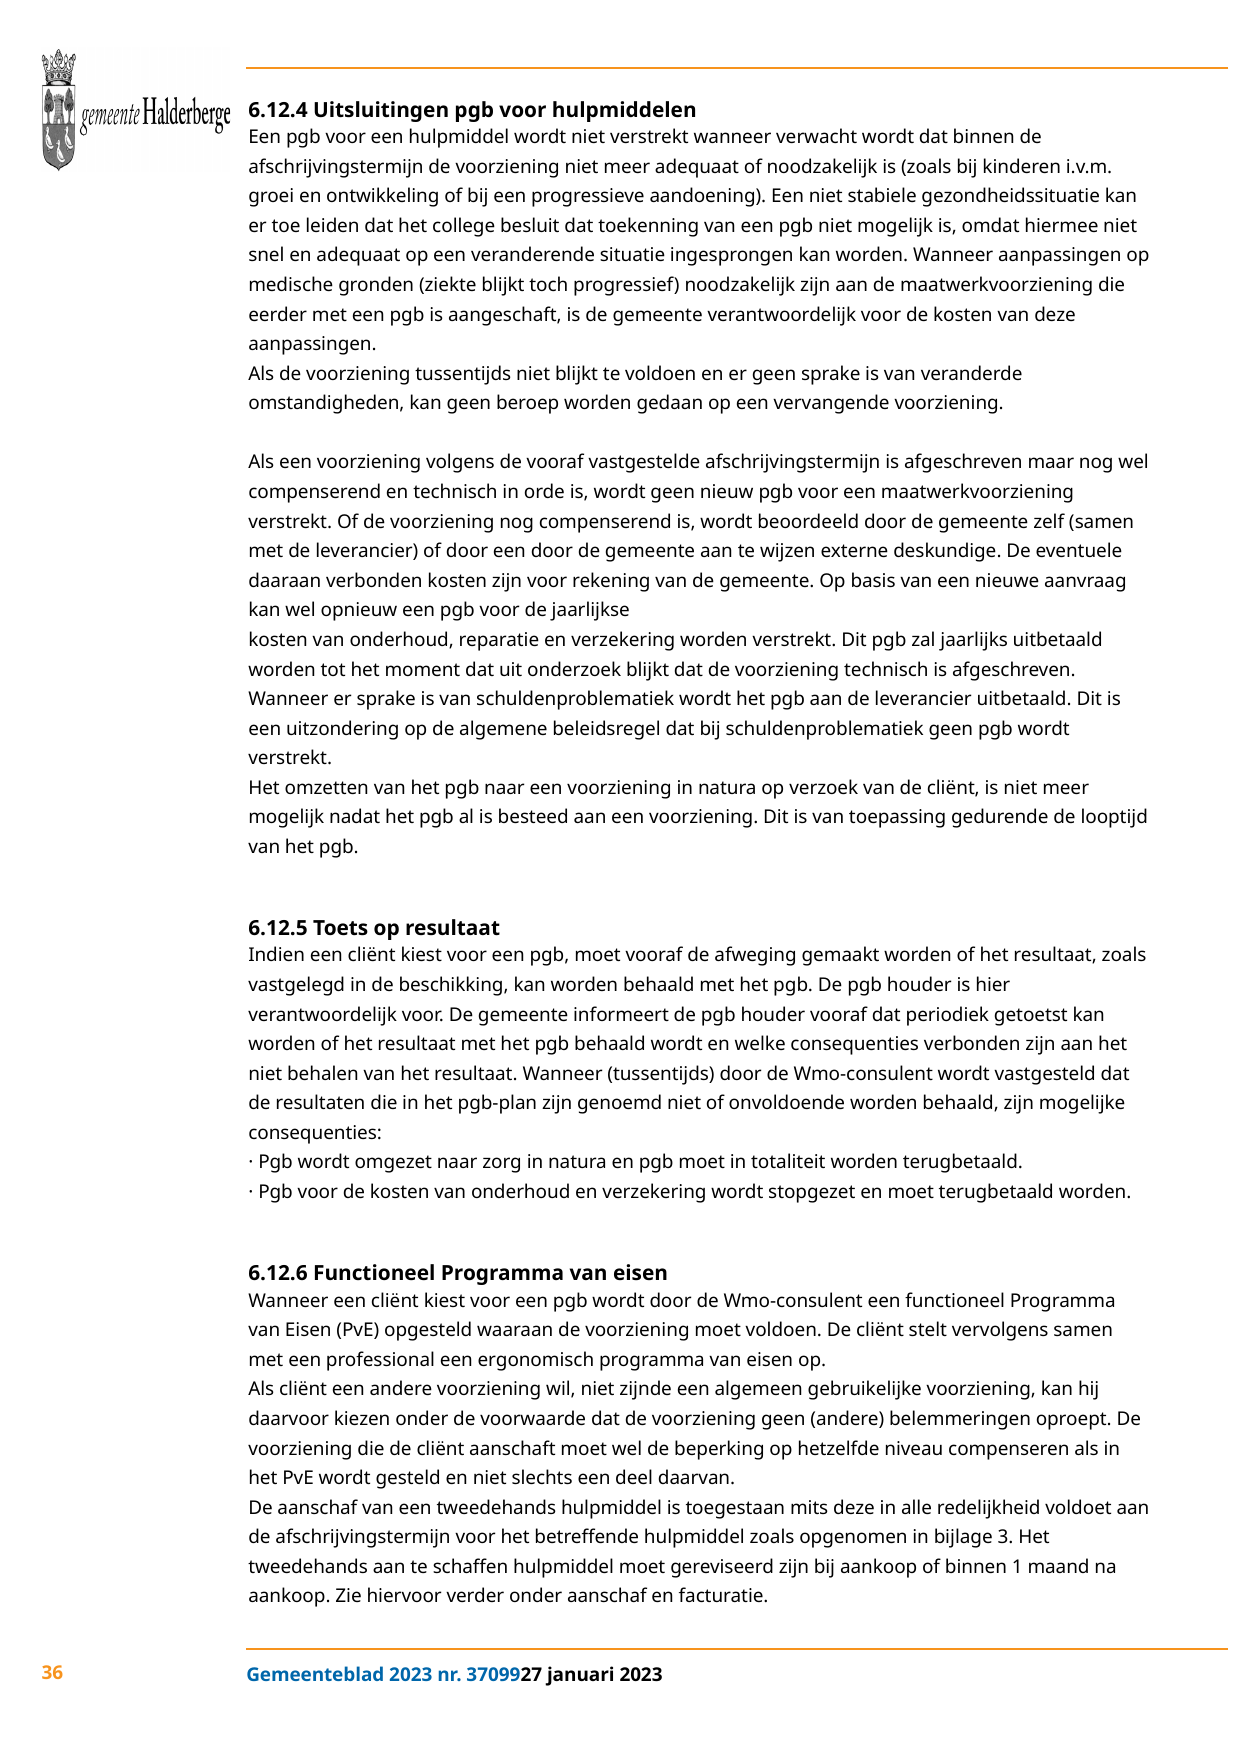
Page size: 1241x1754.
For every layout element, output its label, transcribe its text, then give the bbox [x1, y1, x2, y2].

text 6.12.6 Functioneel Programma van eisen [248, 1258, 1152, 1287]
text De aanschaf van een tweedehands hulpmiddel is toegestaan mits deze in alle redelijkheid voldoet aan de afschrijvingstermijn voor het betreffende hulpmiddel zoals opgenomen in bijlage 3. Het tweedehands aan te schaffen hulpmiddel moet gereviseerd zijn bij aankoop of binnen 1 maand na aankoop. Zie hiervoor verder onder aanschaf en facturatie. [248, 1494, 1152, 1608]
text Als een voorziening volgens de vooraf vastgestelde afschrijvingstermijn is afgeschreven maar nog wel compenserend en technisch in orde is, wordt geen nieuw pgb voor een maatwerkvoorziening verstrekt. Of de voorziening nog compenserend is, wordt beoordeeld door de gemeente zelf (samen met de leverancier) of door een door de gemeente aan te wijzen externe deskundige. De eventuele daaraan verbonden kosten zijn voor rekening van de gemeente. Op basis van een nieuwe aanvraag kan wel opnieuw een pgb voor de jaarlijkse [248, 449, 1152, 622]
text Als de voorziening tussentijds niet blijkt te voldoen en er geen sprake is van veranderde omstandigheden, kan geen beroep worden gedaan op een vervangende voorziening. [248, 360, 1152, 415]
text Het omzetten van het pgb naar een voorziening in natura op verzoek van de cliënt, is niet meer mogelijk nadat het pgb al is besteed aan een voorziening. Dit is van toepassing gedurende de looptijd van het pgb. [248, 774, 1152, 859]
text 6.12.5 Toets op resultaat [248, 913, 1152, 942]
text · Pgb voor de kosten van onderhoud en verzekering wordt stopgezet en moet terugbetaald worden. [248, 1178, 1152, 1204]
text Indien een cliënt kiest voor een pgb, moet vooraf de afweging gemaakt worden of het resultaat, zoals vastgelegd in de beschikking, kan worden behaald met het pgb. De pgb houder is hier verantwoordelijk voor. De gemeente informeert de pgb houder vooraf dat periodiek getoetst kan worden of het resultaat met het pgb behaald wordt en welke consequenties verbonden zijn aan het niet behalen van het resultaat. Wanneer (tussentijds) door de Wmo-consulent wordt vastgesteld dat de resultaten die in het pgb-plan zijn genoemd niet of onvoldoende worden behaald, zijn mogelijke consequenties: [248, 942, 1152, 1145]
text · Pgb wordt omgezet naar zorg in natura en pgb moet in totaliteit worden terugbetaald. [248, 1149, 1152, 1174]
text Een pgb voor een hulpmiddel wordt niet verstrekt wanneer verwacht wordt dat binnen de afschrijvingstermijn de voorziening niet meer adequaat of noodzakelijk is (zoals bij kinderen i.v.m. groei en ontwikkeling of bij een progressieve aandoening). Een niet stabiele gezondheidssituatie kan er toe leiden dat het college besluit dat toekenning van een pgb niet mogelijk is, omdat hiermee niet snel en adequaat op een veranderende situatie ingesprongen kan worden. Wanneer aanpassingen op medische gronden (ziekte blijkt toch progressief) noodzakelijk zijn aan de maatwerkvoorziening die eerder met een pgb is aangeschaft, is de gemeente verantwoordelijk voor de kosten van deze aanpassingen. [248, 123, 1152, 356]
text Wanneer er sprake is van schuldenproblematiek wordt het pgb aan de leverancier uitbetaald. Dit is een uitzondering op de algemene beleidsregel dat bij schuldenproblematiek geen pgb wordt verstrekt. [248, 685, 1152, 770]
text kosten van onderhoud, reparatie en verzekering worden verstrekt. Dit pgb zal jaarlijks uitbetaald worden tot het moment dat uit onderzoek blijkt dat de voorziening technisch is afgeschreven. [248, 626, 1152, 681]
picture [41, 47, 231, 172]
text Wanneer een cliënt kiest voor een pgb wordt door de Wmo-consulent een functioneel Programma van Eisen (PvE) opgesteld waaraan de voorziening moet voldoen. De cliënt stelt vervolgens samen met een professional een ergonomisch programma van eisen op. [248, 1287, 1152, 1372]
text Als cliënt een andere voorziening wil, niet zijnde een algemeen gebruikelijke voorziening, kan hij daarvoor kiezen onder de voorwaarde dat de voorziening geen (andere) belemmeringen oproept. De voorziening die de cliënt aanschaft moet wel de beperking op hetzelfde niveau compenseren als in het PvE wordt gesteld en niet slechts een deel daarvan. [248, 1376, 1152, 1490]
text 6.12.4 Uitsluitingen pgb voor hulpmiddelen [248, 95, 1152, 123]
